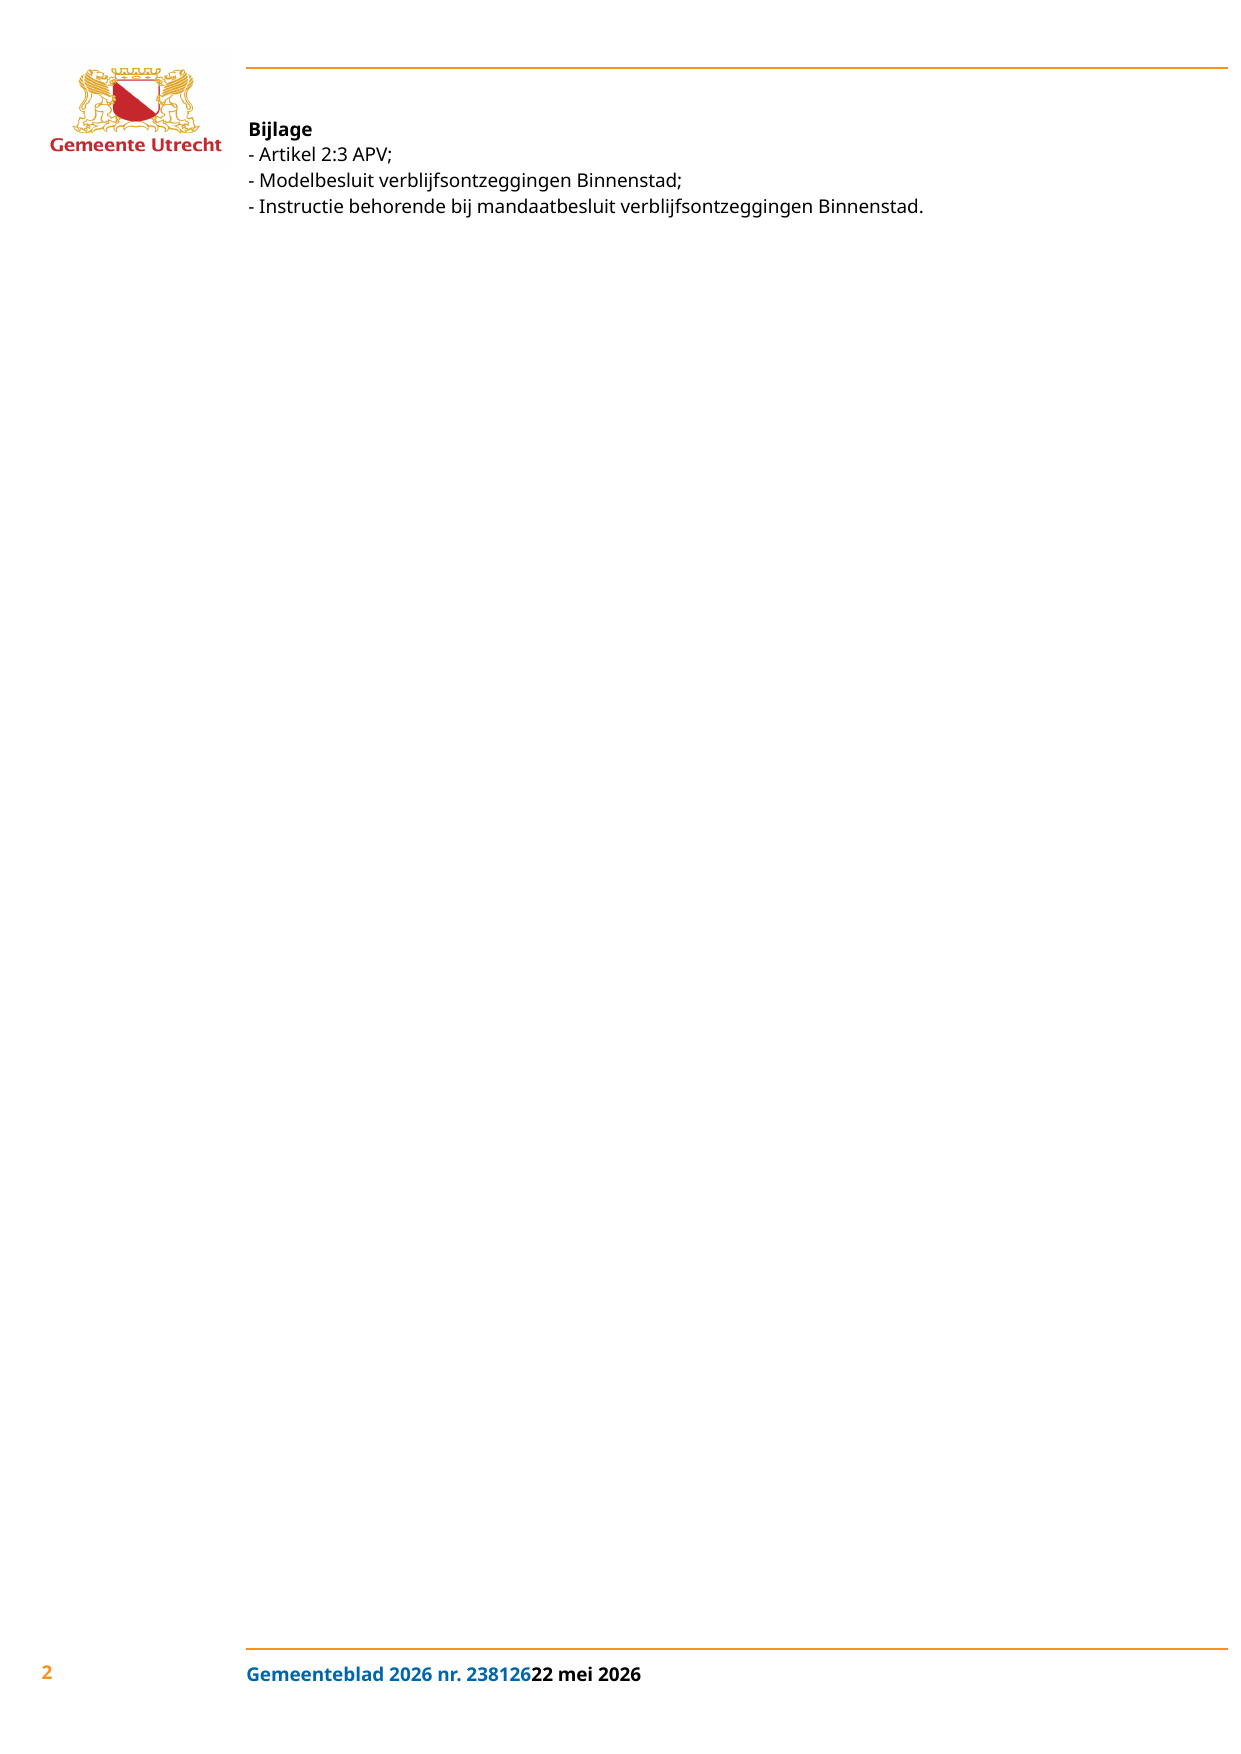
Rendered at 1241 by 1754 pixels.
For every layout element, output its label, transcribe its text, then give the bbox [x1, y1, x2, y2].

text - Artikel 2:3 APV; [248, 141, 1152, 167]
picture [41, 47, 231, 172]
text - Modelbesluit verblijfsontzeggingen Binnenstad; [248, 167, 1152, 193]
text - Instructie behorende bij mandaatbesluit verblijfsontzeggingen Binnenstad. [248, 193, 1152, 219]
text Bijlage [248, 116, 1152, 141]
